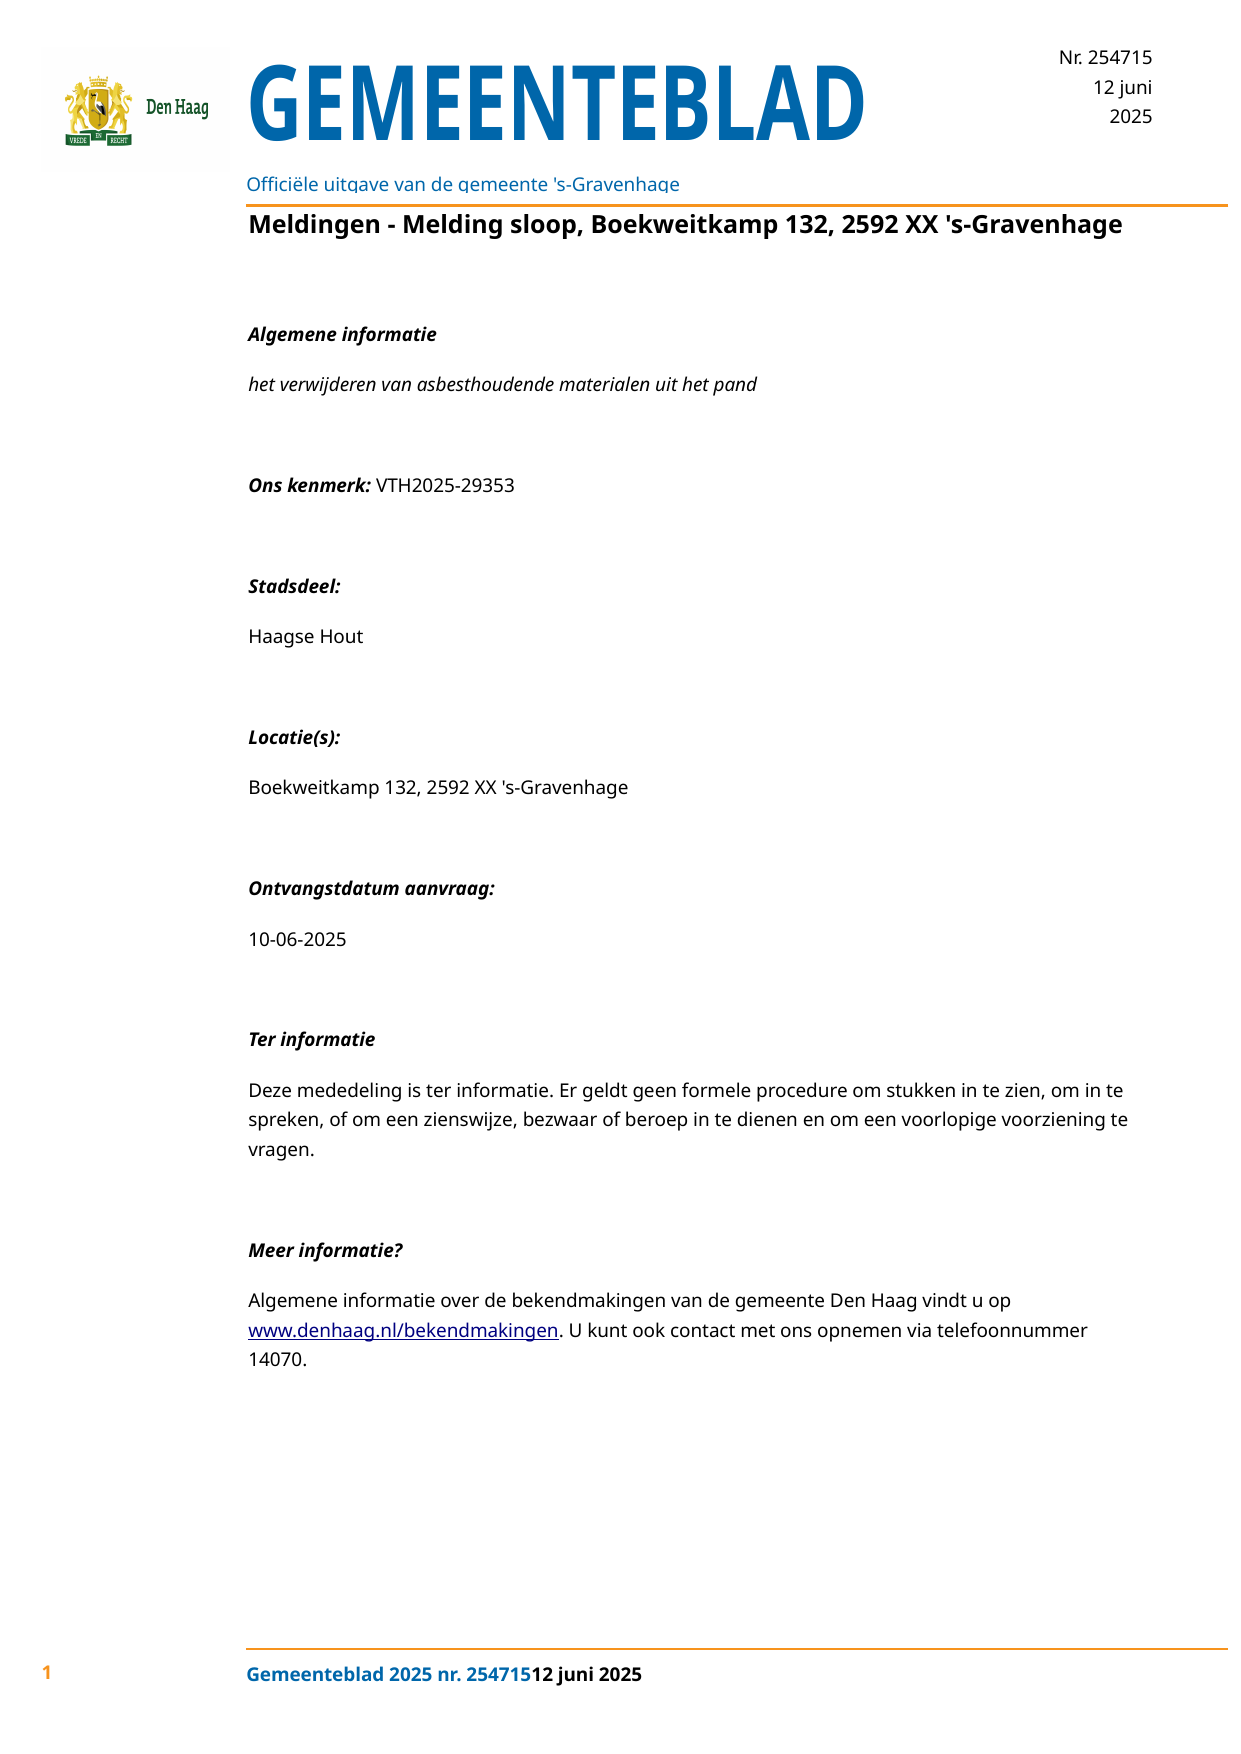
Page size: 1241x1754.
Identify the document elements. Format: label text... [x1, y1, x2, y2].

text Algemene informatie over de bekendmakingen van de gemeente Den Haag vindt u op www.denhaag.nl/bekendmakingen. U kunt ook contact met ons opnemen via telefoonnummer 14070. [248, 1287, 1152, 1372]
text Ter informatie [248, 1027, 1152, 1052]
text Stadsdeel: [248, 573, 1152, 598]
text Ons kenmerk: VTH2025-29353 [248, 472, 1152, 498]
text Meer informatie? [248, 1237, 1152, 1263]
text Algemene informatie [248, 321, 1152, 346]
picture [41, 47, 231, 172]
text Locatie(s): [248, 724, 1152, 750]
text 10-06-2025 [248, 926, 1152, 951]
text Ontvangstdatum aanvraag: [248, 875, 1152, 901]
text het verwijderen van asbesthoudende materialen uit het pand [248, 371, 1152, 397]
text Boekweitkamp 132, 2592 XX 's-Gravenhage [248, 774, 1152, 800]
text Meldingen - Melding sloop, Boekweitkamp 132, 2592 XX 's-Gravenhage [248, 207, 1152, 241]
text Deze mededeling is ter informatie. Er geldt geen formele procedure om stukken in te zien, om in te spreken, of om een zienswijze, bezwaar of beroep in te dienen en om een voorlopige voorziening te vragen. [248, 1077, 1152, 1162]
text Haagse Hout [248, 623, 1152, 649]
